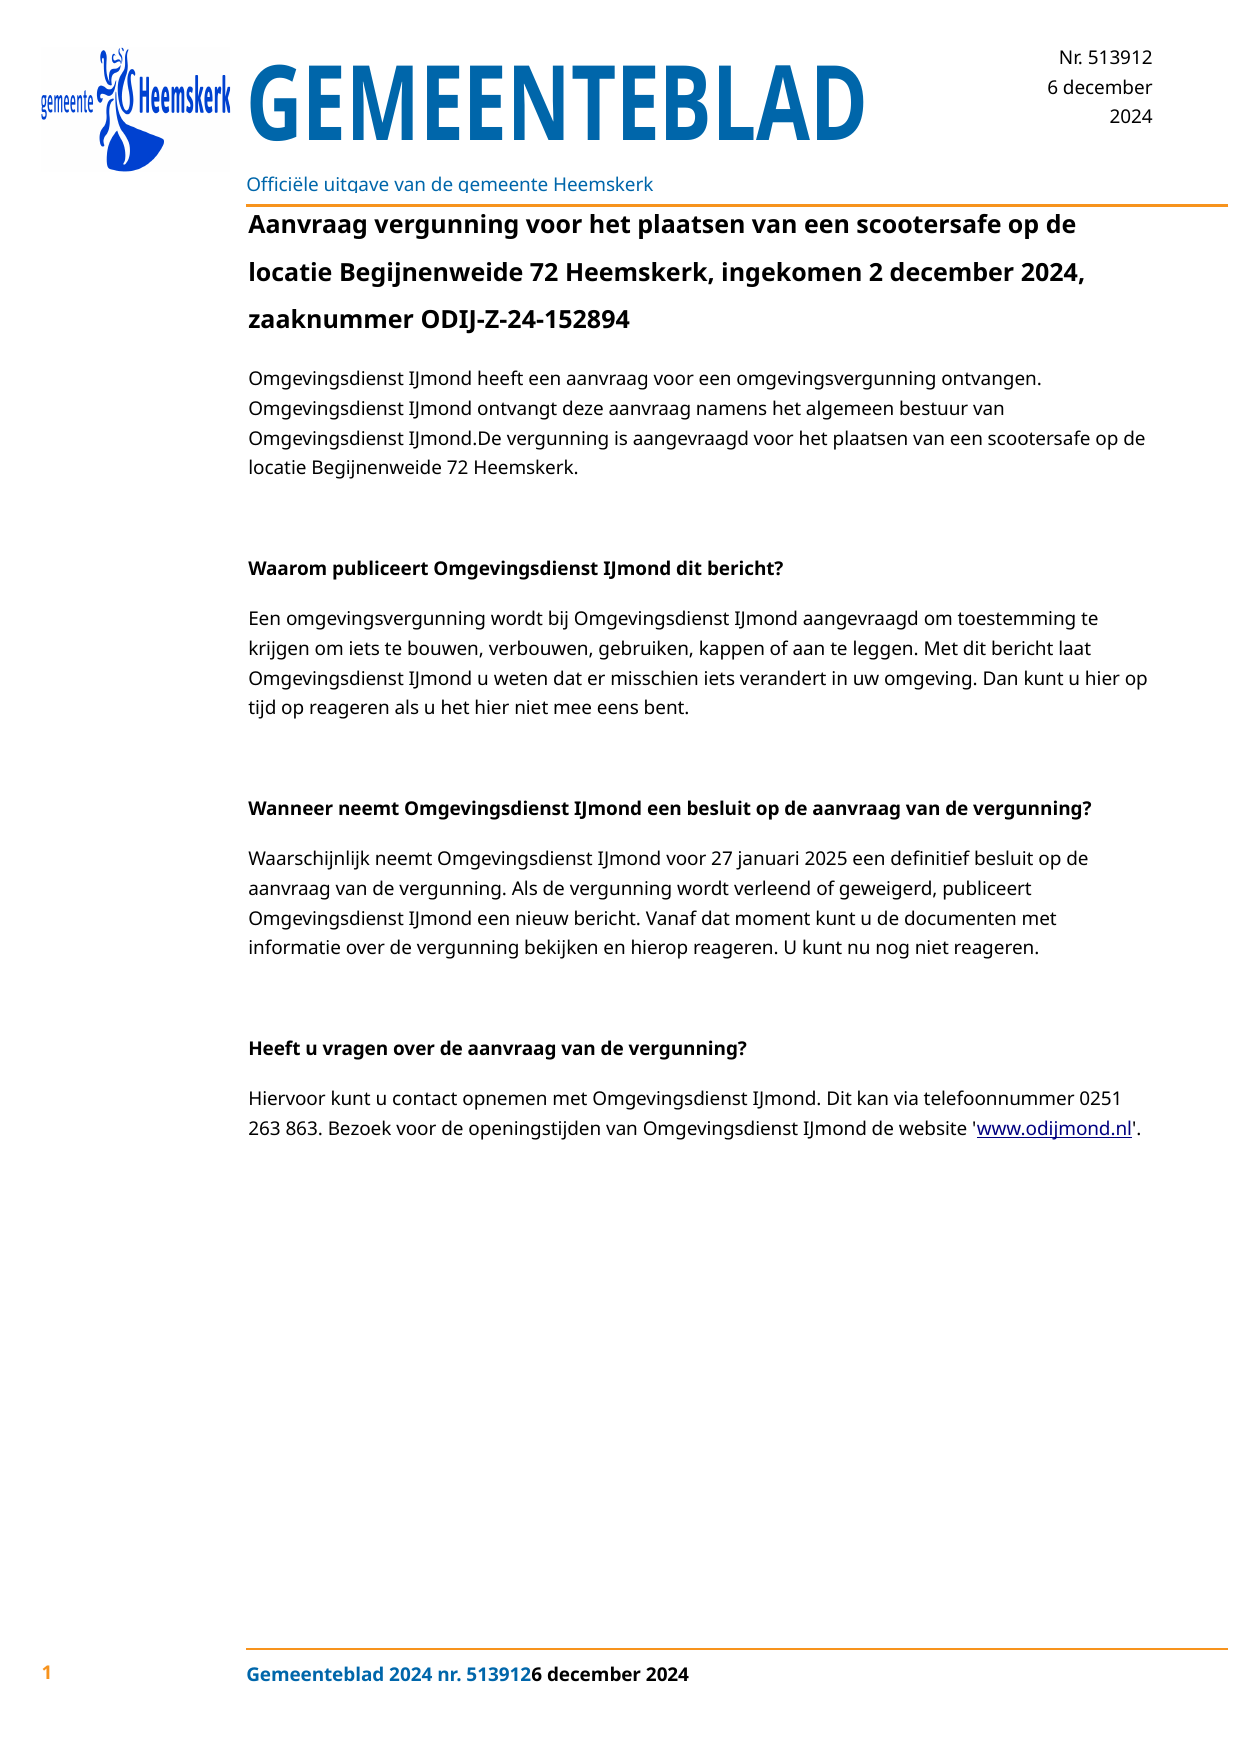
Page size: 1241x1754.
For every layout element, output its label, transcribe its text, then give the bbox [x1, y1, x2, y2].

text Een omgevingsvergunning wordt bij Omgevingsdienst IJmond aangevraagd om toestemming te krijgen om iets te bouwen, verbouwen, gebruiken, kappen of aan te leggen. Met dit bericht laat Omgevingsdienst IJmond u weten dat er misschien iets verandert in uw omgeving. Dan kunt u hier op tijd op reageren als u het hier niet mee eens bent. [248, 606, 1152, 720]
text Waarom publiceert Omgevingsdienst IJmond dit bericht? [248, 555, 1152, 581]
picture [41, 47, 231, 172]
text Wanneer neemt Omgevingsdienst IJmond een besluit op de aanvraag van de vergunning? [248, 795, 1152, 821]
text Omgevingsdienst IJmond heeft een aanvraag voor een omgevingsvergunning ontvangen. Omgevingsdienst IJmond ontvangt deze aanvraag namens het algemeen bestuur van Omgevingsdienst IJmond.De vergunning is aangevraagd voor het plaatsen van een scootersafe op de locatie Begijnenweide 72 Heemskerk. [248, 366, 1152, 480]
text Waarschijnlijk neemt Omgevingsdienst IJmond voor 27 januari 2025 een definitief besluit op de aanvraag van de vergunning. Als de vergunning wordt verleend of geweigerd, publiceert Omgevingsdienst IJmond een nieuw bericht. Vanaf dat moment kunt u de documenten met informatie over de vergunning bekijken en hierop reageren. U kunt nu nog niet reageren. [248, 846, 1152, 960]
text Aanvraag vergunning voor het plaatsen van een scootersafe op de locatie Begijnenweide 72 Heemskerk, ingekomen 2 december 2024, zaaknummer ODIJ-Z-24-152894 [248, 207, 1152, 336]
text Hiervoor kunt u contact opnemen met Omgevingsdienst IJmond. Dit kan via telefoonnummer 0251 263 863. Bezoek voor de openingstijden van Omgevingsdienst IJmond de website 'www.odijmond.nl'. [248, 1086, 1152, 1141]
text Heeft u vragen over de aanvraag van de vergunning? [248, 1035, 1152, 1061]
